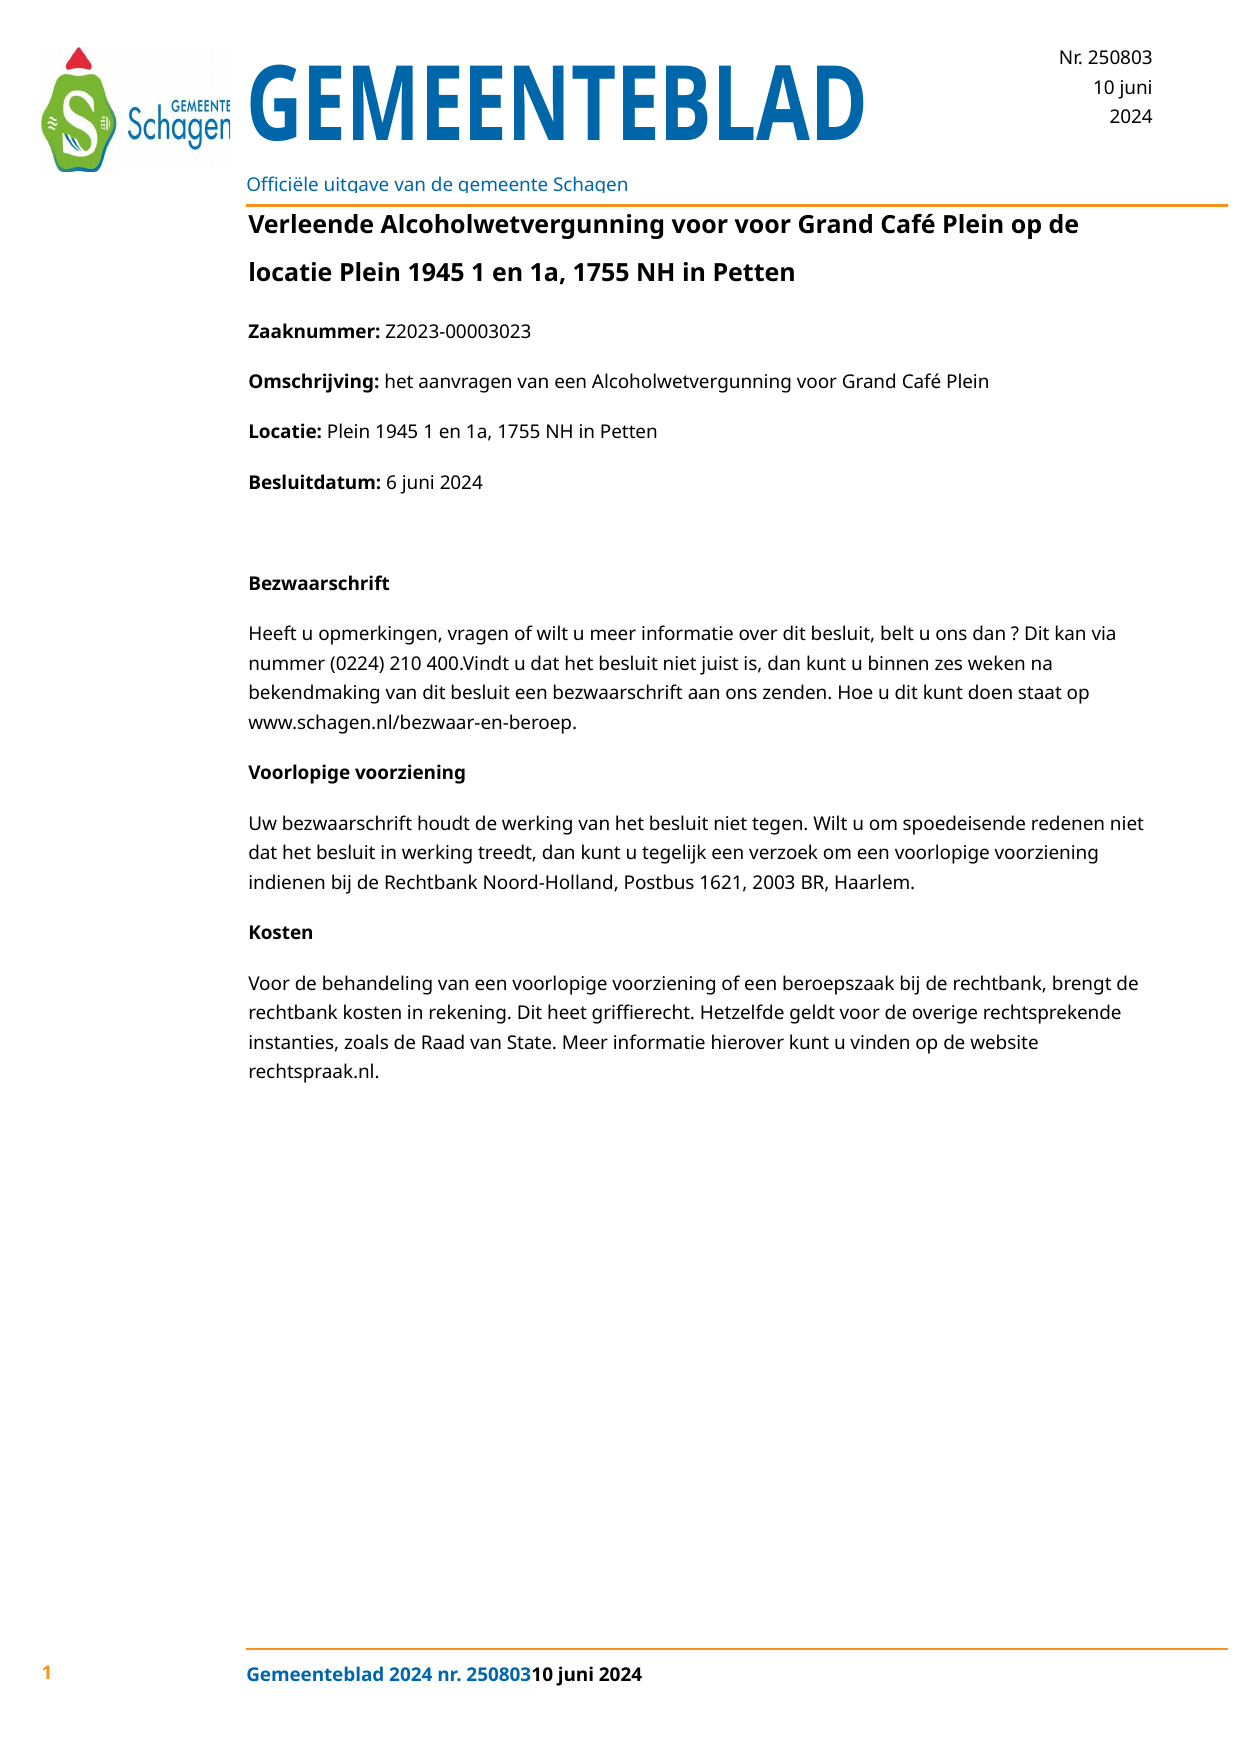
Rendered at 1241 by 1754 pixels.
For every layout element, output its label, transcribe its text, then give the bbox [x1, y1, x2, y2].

text Voorlopige voorziening [248, 759, 1152, 785]
text Locatie: Plein 1945 1 en 1a, 1755 NH in Petten [248, 419, 1152, 444]
text Verleende Alcoholwetvergunning voor voor Grand Café Plein op de locatie Plein 1945 1 en 1a, 1755 NH in Petten [248, 207, 1152, 288]
text Omschrijving: het aanvragen van een Alcoholwetvergunning voor Grand Café Plein [248, 368, 1152, 394]
text Zaaknummer: Z2023-00003023 [248, 318, 1152, 344]
text Uw bezwaarschrift houdt de werking van het besluit niet tegen. Wilt u om spoedeisende redenen niet dat het besluit in werking treedt, dan kunt u tegelijk een verzoek om een voorlopige voorziening indienen bij de Rechtbank Noord-Holland, Postbus 1621, 2003 BR, Haarlem. [248, 810, 1152, 895]
text Besluitdatum: 6 juni 2024 [248, 469, 1152, 495]
text Voor de behandeling van een voorlopige voorziening of een beroepszaak bij de rechtbank, brengt de rechtbank kosten in rekening. Dit heet griffierecht. Hetzelfde geldt voor de overige rechtsprekende instanties, zoals de Raad van State. Meer informatie hierover kunt u vinden op de website rechtspraak.nl. [248, 970, 1152, 1084]
text Bezwaarschrift [248, 570, 1152, 596]
text Kosten [248, 919, 1152, 945]
text Heeft u opmerkingen, vragen of wilt u meer informatie over dit besluit, belt u ons dan ? Dit kan via nummer (0224) 210 400.Vindt u dat het besluit niet juist is, dan kunt u binnen zes weken na bekendmaking van dit besluit een bezwaarschrift aan ons zenden. Hoe u dit kunt doen staat op www.schagen.nl/bezwaar-en-beroep. [248, 620, 1152, 735]
picture [41, 47, 231, 172]
